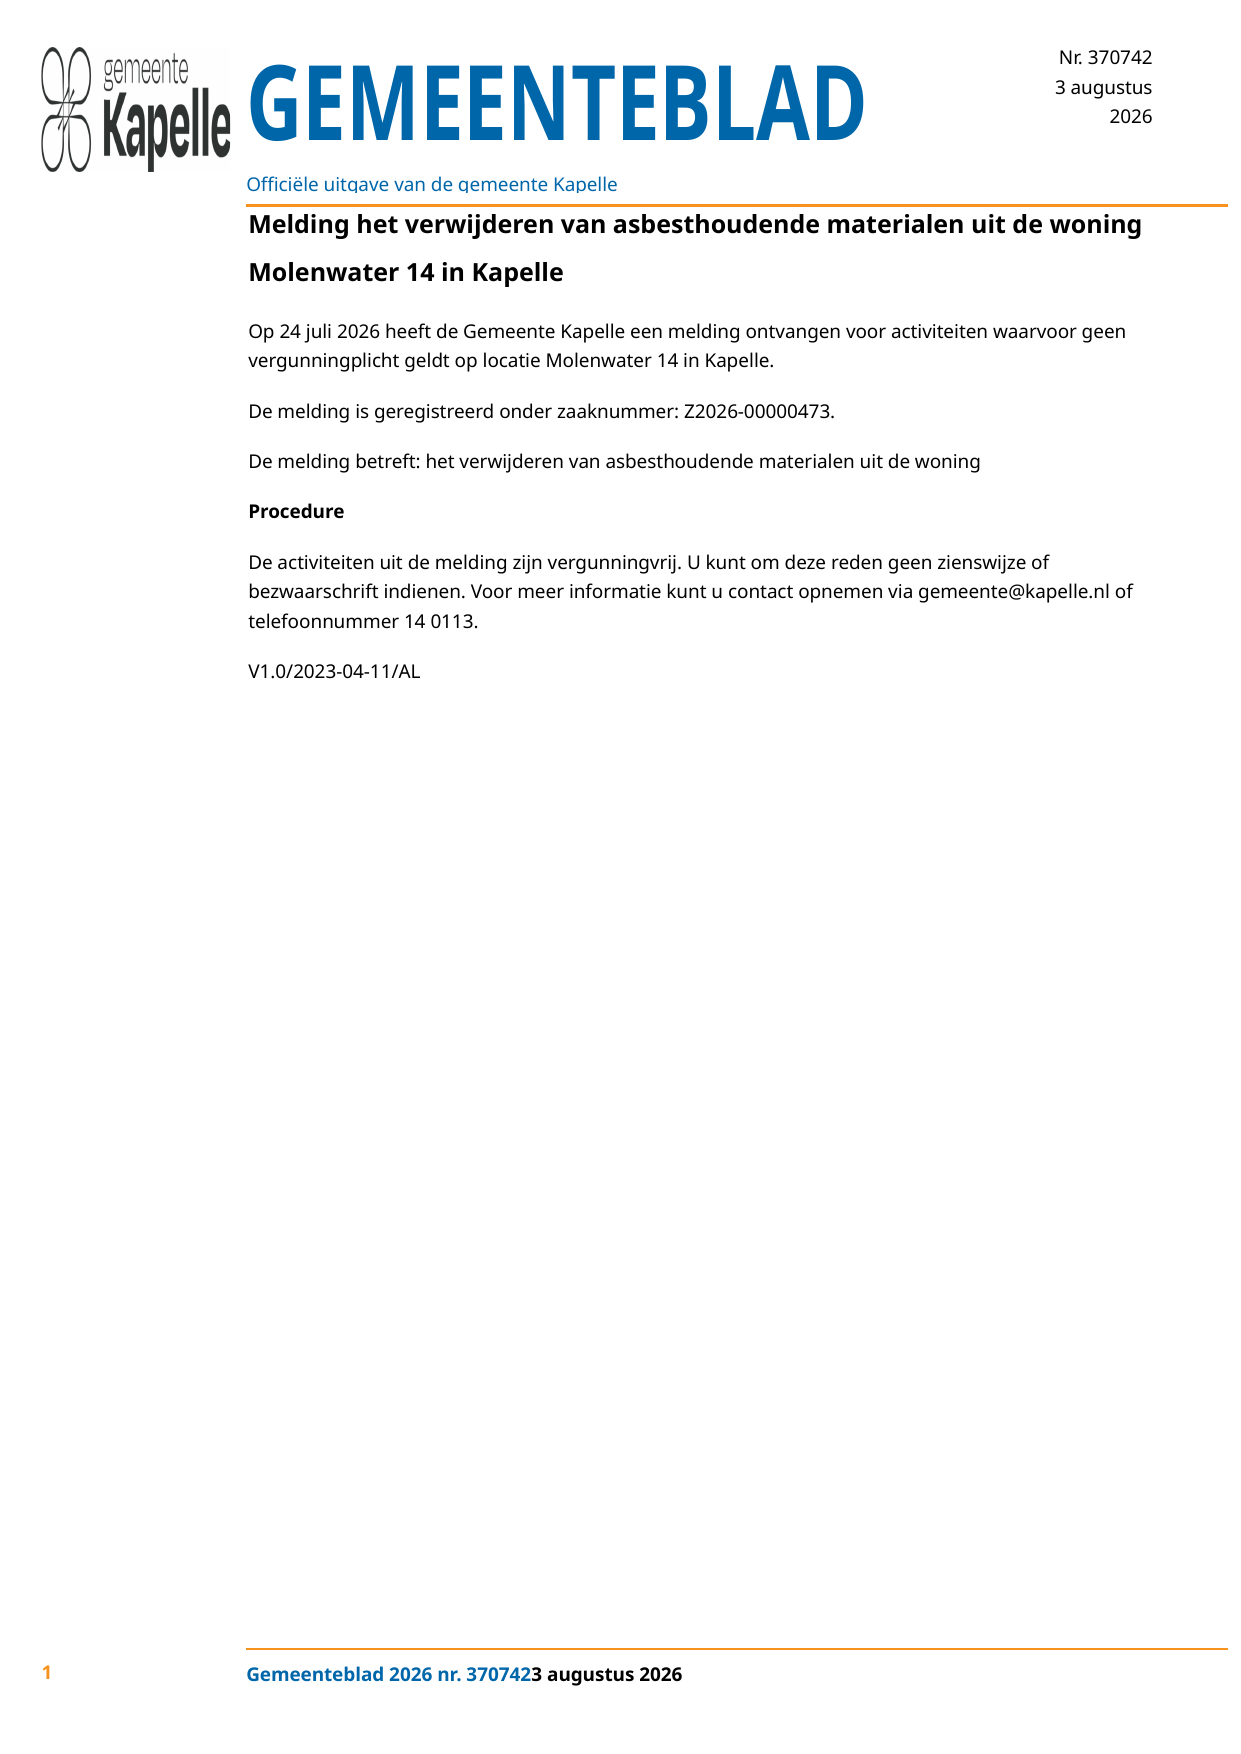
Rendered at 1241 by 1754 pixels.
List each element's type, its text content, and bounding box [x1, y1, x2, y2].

text De melding is geregistreerd onder zaaknummer: Z2026-00000473. [248, 398, 1152, 424]
text V1.0/2023-04-11/AL [248, 659, 1152, 684]
text Op 24 juli 2026 heeft de Gemeente Kapelle een melding ontvangen voor activiteiten waarvoor geen vergunningplicht geldt op locatie Molenwater 14 in Kapelle. [248, 318, 1152, 373]
text Procedure [248, 499, 1152, 524]
text De activiteiten uit de melding zijn vergunningvrij. U kunt om deze reden geen zienswijze of bezwaarschrift indienen. Voor meer informatie kunt u contact opnemen via gemeente@kapelle.nl of telefoonnummer 14 0113. [248, 549, 1152, 634]
picture [41, 47, 231, 172]
text Melding het verwijderen van asbesthoudende materialen uit de woning Molenwater 14 in Kapelle [248, 207, 1152, 288]
text De melding betreft: het verwijderen van asbesthoudende materialen uit de woning [248, 448, 1152, 474]
